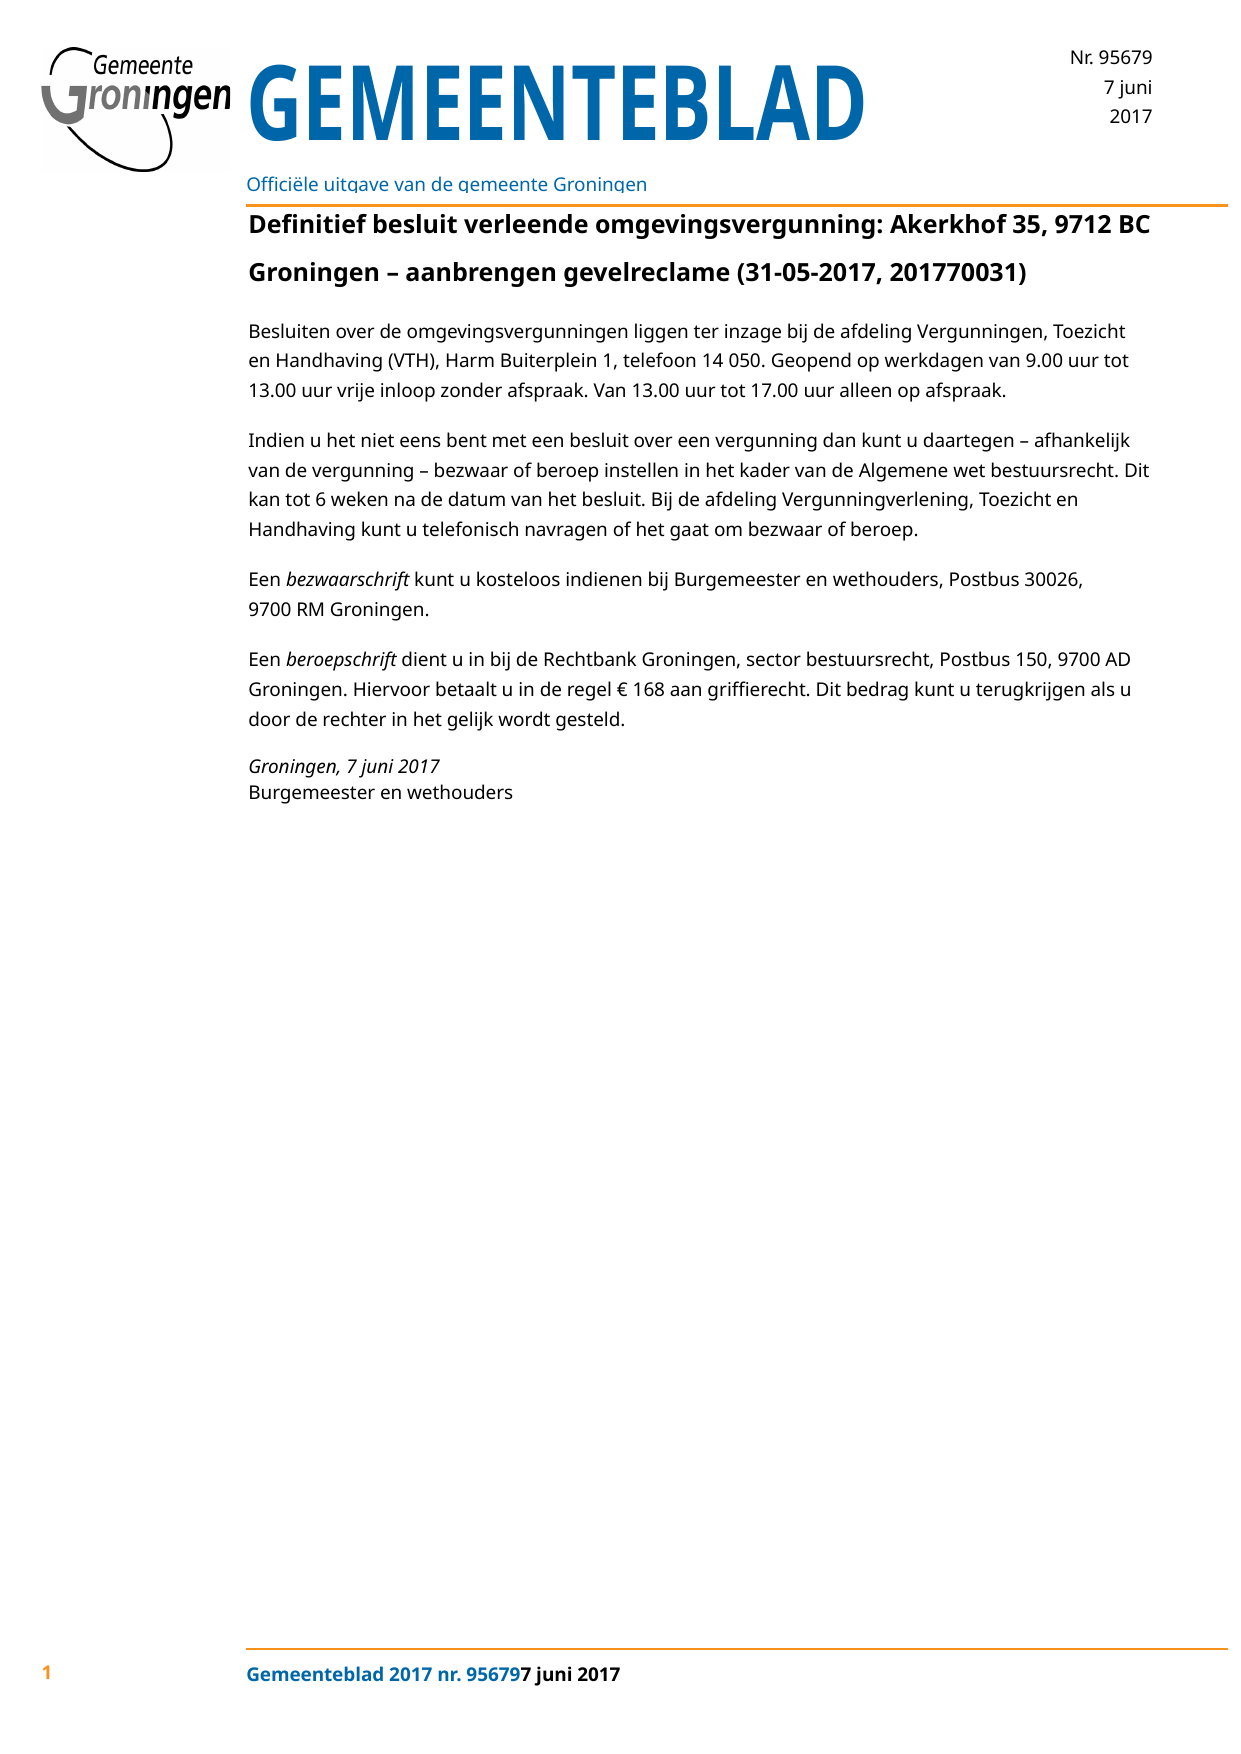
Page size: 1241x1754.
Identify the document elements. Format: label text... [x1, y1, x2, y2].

text Besluiten over de omgevingsvergunningen liggen ter inzage bij de afdeling Vergunningen, Toezicht en Handhaving (VTH), Harm Buiterplein 1, telefoon 14 050. Geopend op werkdagen van 9.00 uur tot 13.00 uur vrije inloop zonder afspraak. Van 13.00 uur tot 17.00 uur alleen op afspraak. [248, 318, 1152, 403]
text Een bezwaarschrift kunt u kosteloos indienen bij Burgemeester en wethouders, Postbus 30026, 9700 RM Groningen. [248, 567, 1152, 622]
text Burgemeester en wethouders [248, 779, 1152, 805]
text Indien u het niet eens bent met een besluit over een vergunning dan kunt u daartegen – afhankelijk van de vergunning – bezwaar of beroep instellen in het kader van de Algemene wet bestuursrecht. Dit kan tot 6 weken na de datum van het besluit. Bij de afdeling Vergunningverlening, Toezicht en Handhaving kunt u telefonisch navragen of het gaat om bezwaar of beroep. [248, 427, 1152, 542]
text Groningen, 7 juni 2017 [248, 754, 1152, 779]
text Definitief besluit verleende omgevingsvergunning: Akerkhof 35, 9712 BC Groningen – aanbrengen gevelreclame (31-05-2017, 201770031) [248, 207, 1152, 288]
picture [41, 47, 231, 172]
text Een beroepschrift dient u in bij de Rechtbank Groningen, sector bestuursrecht, Postbus 150, 9700 AD Groningen. Hiervoor betaalt u in de regel € 168 aan griffierecht. Dit bedrag kunt u terugkrijgen als u door de rechter in het gelijk wordt gesteld. [248, 647, 1152, 732]
